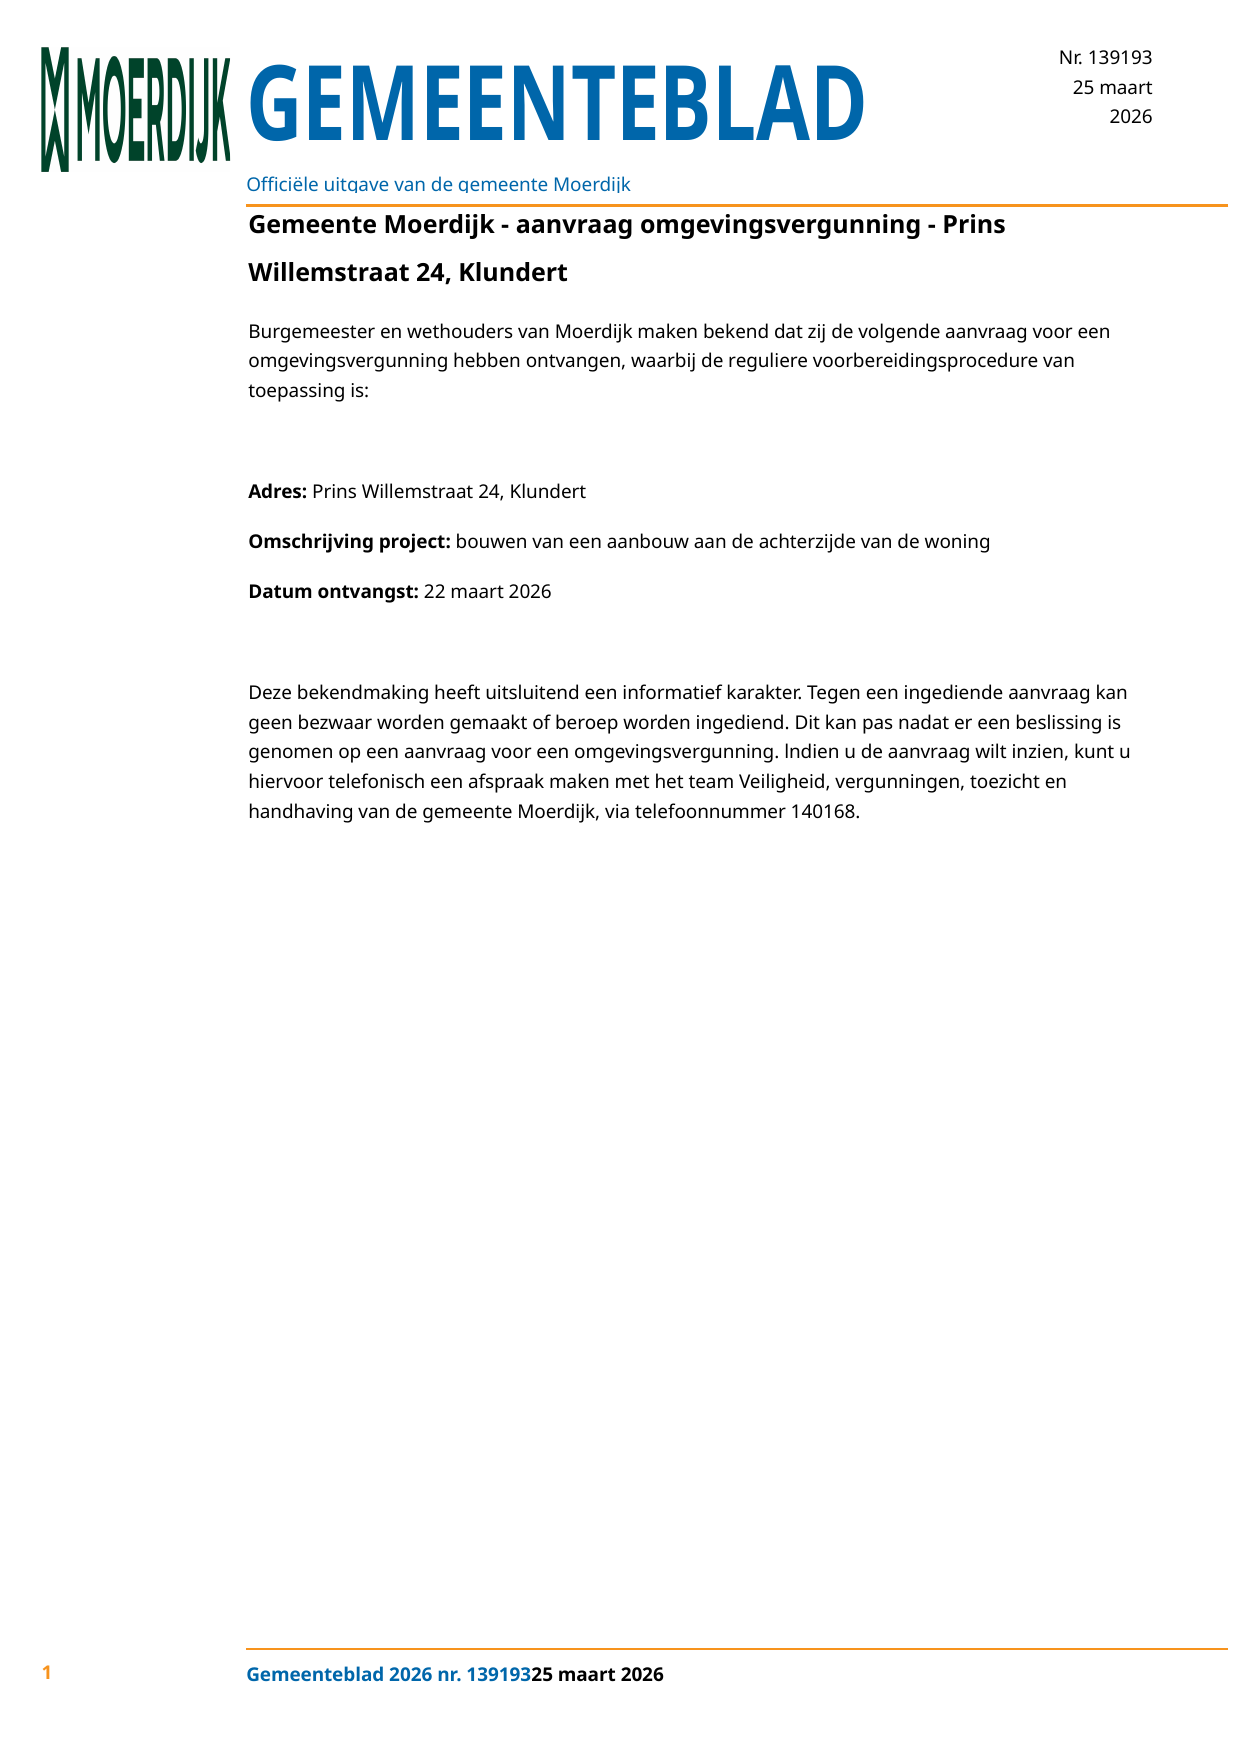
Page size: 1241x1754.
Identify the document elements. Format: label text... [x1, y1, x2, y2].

text Burgemeester en wethouders van Moerdijk maken bekend dat zij de volgende aanvraag voor een omgevingsvergunning hebben ontvangen, waarbij de reguliere voorbereidingsprocedure van toepassing is: [248, 318, 1152, 403]
picture [41, 47, 231, 172]
text Datum ontvangst: 22 maart 2026 [248, 579, 1152, 604]
text Adres: Prins Willemstraat 24, Klundert [248, 478, 1152, 504]
text Gemeente Moerdijk - aanvraag omgevingsvergunning - Prins Willemstraat 24, Klundert [248, 207, 1152, 288]
text Omschrijving project: bouwen van een aanbouw aan de achterzijde van de woning [248, 528, 1152, 554]
text Deze bekendmaking heeft uitsluitend een informatief karakter. Tegen een ingediende aanvraag kan geen bezwaar worden gemaakt of beroep worden ingediend. Dit kan pas nadat er een beslissing is genomen op een aanvraag voor een omgevingsvergunning. lndien u de aanvraag wilt inzien, kunt u hiervoor telefonisch een afspraak maken met het team Veiligheid, vergunningen, toezicht en handhaving van de gemeente Moerdijk, via telefoonnummer 140168. [248, 679, 1152, 824]
